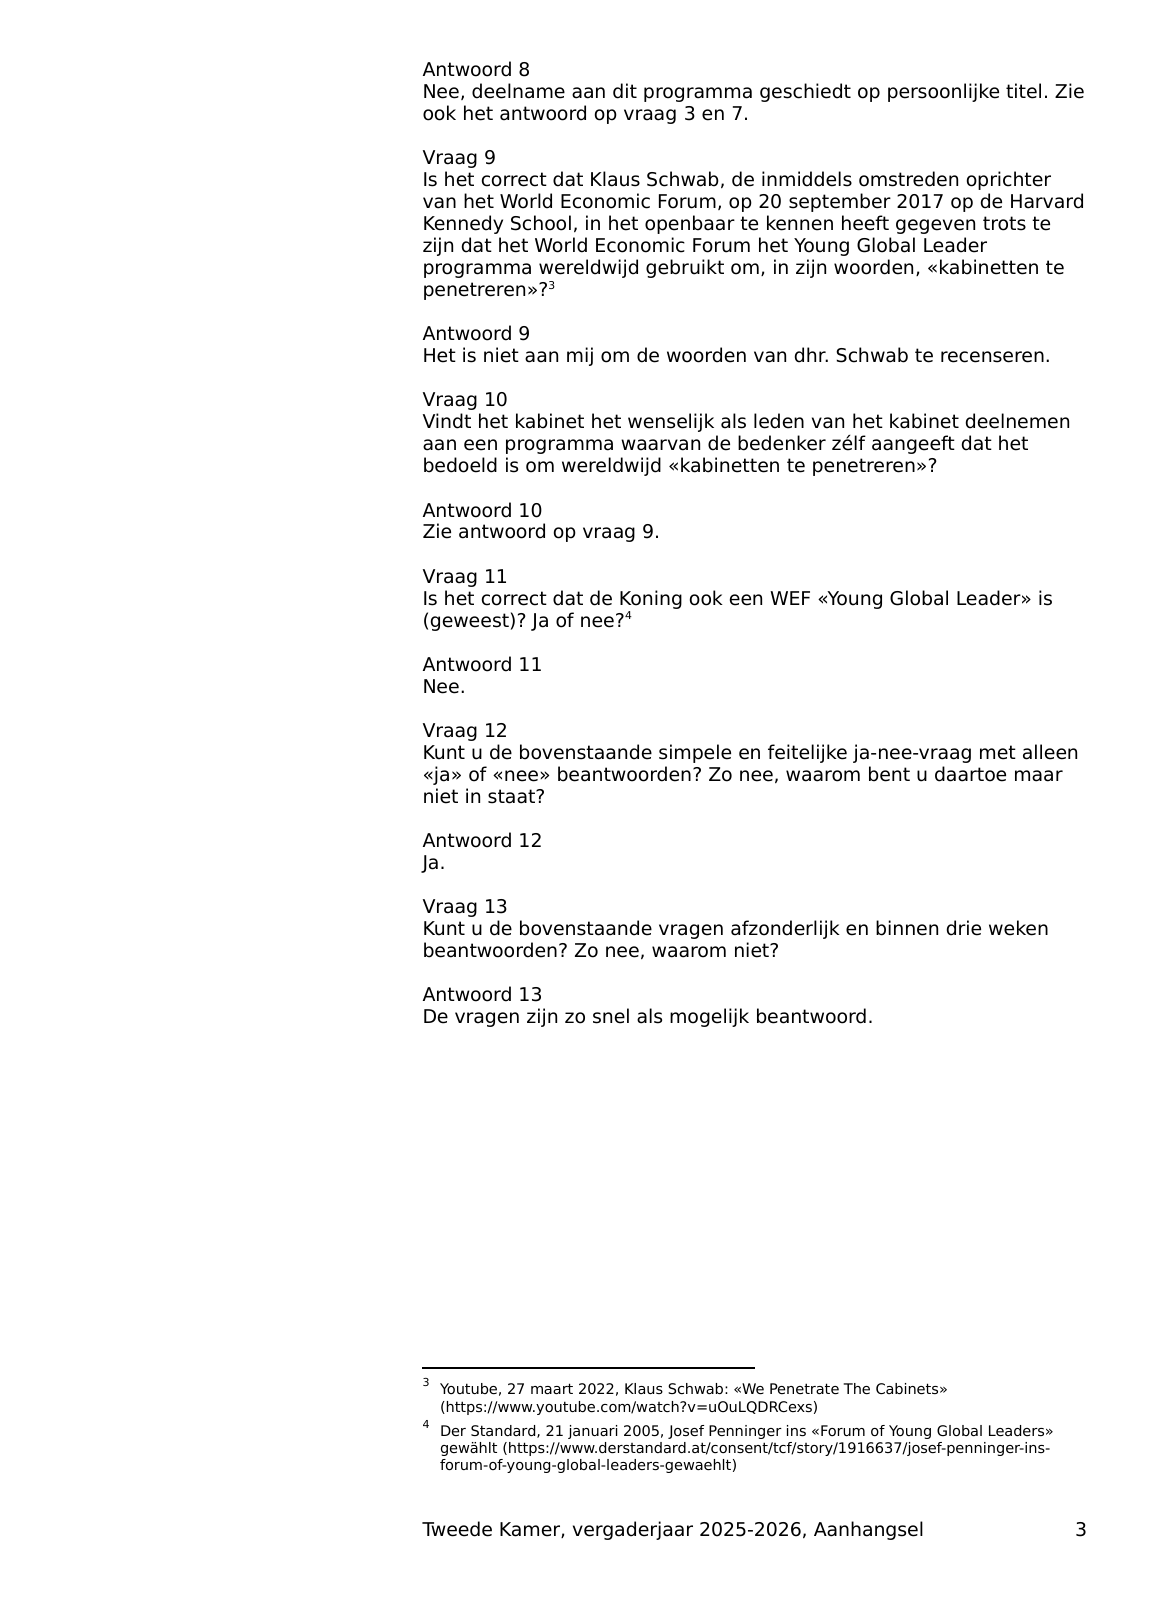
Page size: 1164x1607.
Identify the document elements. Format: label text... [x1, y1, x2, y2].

text Antwoord 12 [422, 830, 1087, 852]
text Kunt u de bovenstaande simpele en feitelijke ja-nee-vraag met alleen «ja» of «nee» beantwoorden? Zo nee, waarom bent u daartoe maar niet in staat? [422, 742, 1087, 808]
text Vraag 11 [422, 566, 1087, 588]
text Zie antwoord op vraag 9. [422, 521, 1087, 543]
text Kunt u de bovenstaande vragen afzonderlijk en binnen drie weken beantwoorden? Zo nee, waarom niet? [422, 918, 1087, 962]
text Het is niet aan mij om de woorden van dhr. Schwab te recenseren. [422, 345, 1087, 367]
text Vindt het kabinet het wenselijk als leden van het kabinet deelnemen aan een programma waarvan de bedenker zélf aangeeft dat het bedoeld is om wereldwijd «kabinetten te penetreren»? [422, 411, 1087, 477]
text Antwoord 10 [422, 499, 1087, 521]
text Vraag 9 [422, 147, 1087, 169]
text Vraag 13 [422, 896, 1087, 918]
text Is het correct dat de Koning ook een WEF «Young Global Leader» is (geweest)? Ja of nee? [422, 588, 1087, 632]
text Antwoord 8 [422, 59, 1087, 81]
text Der Standard, 21 januari 2005, Josef Penninger ins «Forum of Young Global Leaders» gewählt (https://www.derstandard.at/consent/tcf/story/1916637/josef-penninger-ins-forum-of-young-global-leaders-gewaehlt) [422, 1418, 1087, 1474]
text Antwoord 9 [422, 323, 1087, 345]
text Antwoord 11 [422, 654, 1087, 676]
text Vraag 12 [422, 720, 1087, 742]
text Is het correct dat Klaus Schwab, de inmiddels omstreden oprichter van het World Economic Forum, op 20 september 2017 op de Harvard Kennedy School, in het openbaar te kennen heeft gegeven trots te zijn dat het World Economic Forum het Young Global Leader programma wereldwijd gebruikt om, in zijn woorden, «kabinetten te penetreren»? [422, 169, 1087, 301]
text Nee, deelname aan dit programma geschiedt op persoonlijke titel. Zie ook het antwoord op vraag 3 en 7. [422, 81, 1087, 125]
text Ja. [422, 852, 1087, 874]
text De vragen zijn zo snel als mogelijk beantwoord. [422, 1006, 1087, 1028]
text Antwoord 13 [422, 984, 1087, 1006]
text Vraag 10 [422, 389, 1087, 411]
text Youtube, 27 maart 2022, Klaus Schwab: «We Penetrate The Cabinets» (https://www.youtube.com/watch?v=uOuLQDRCexs) [422, 1377, 1087, 1416]
text Nee. [422, 676, 1087, 698]
